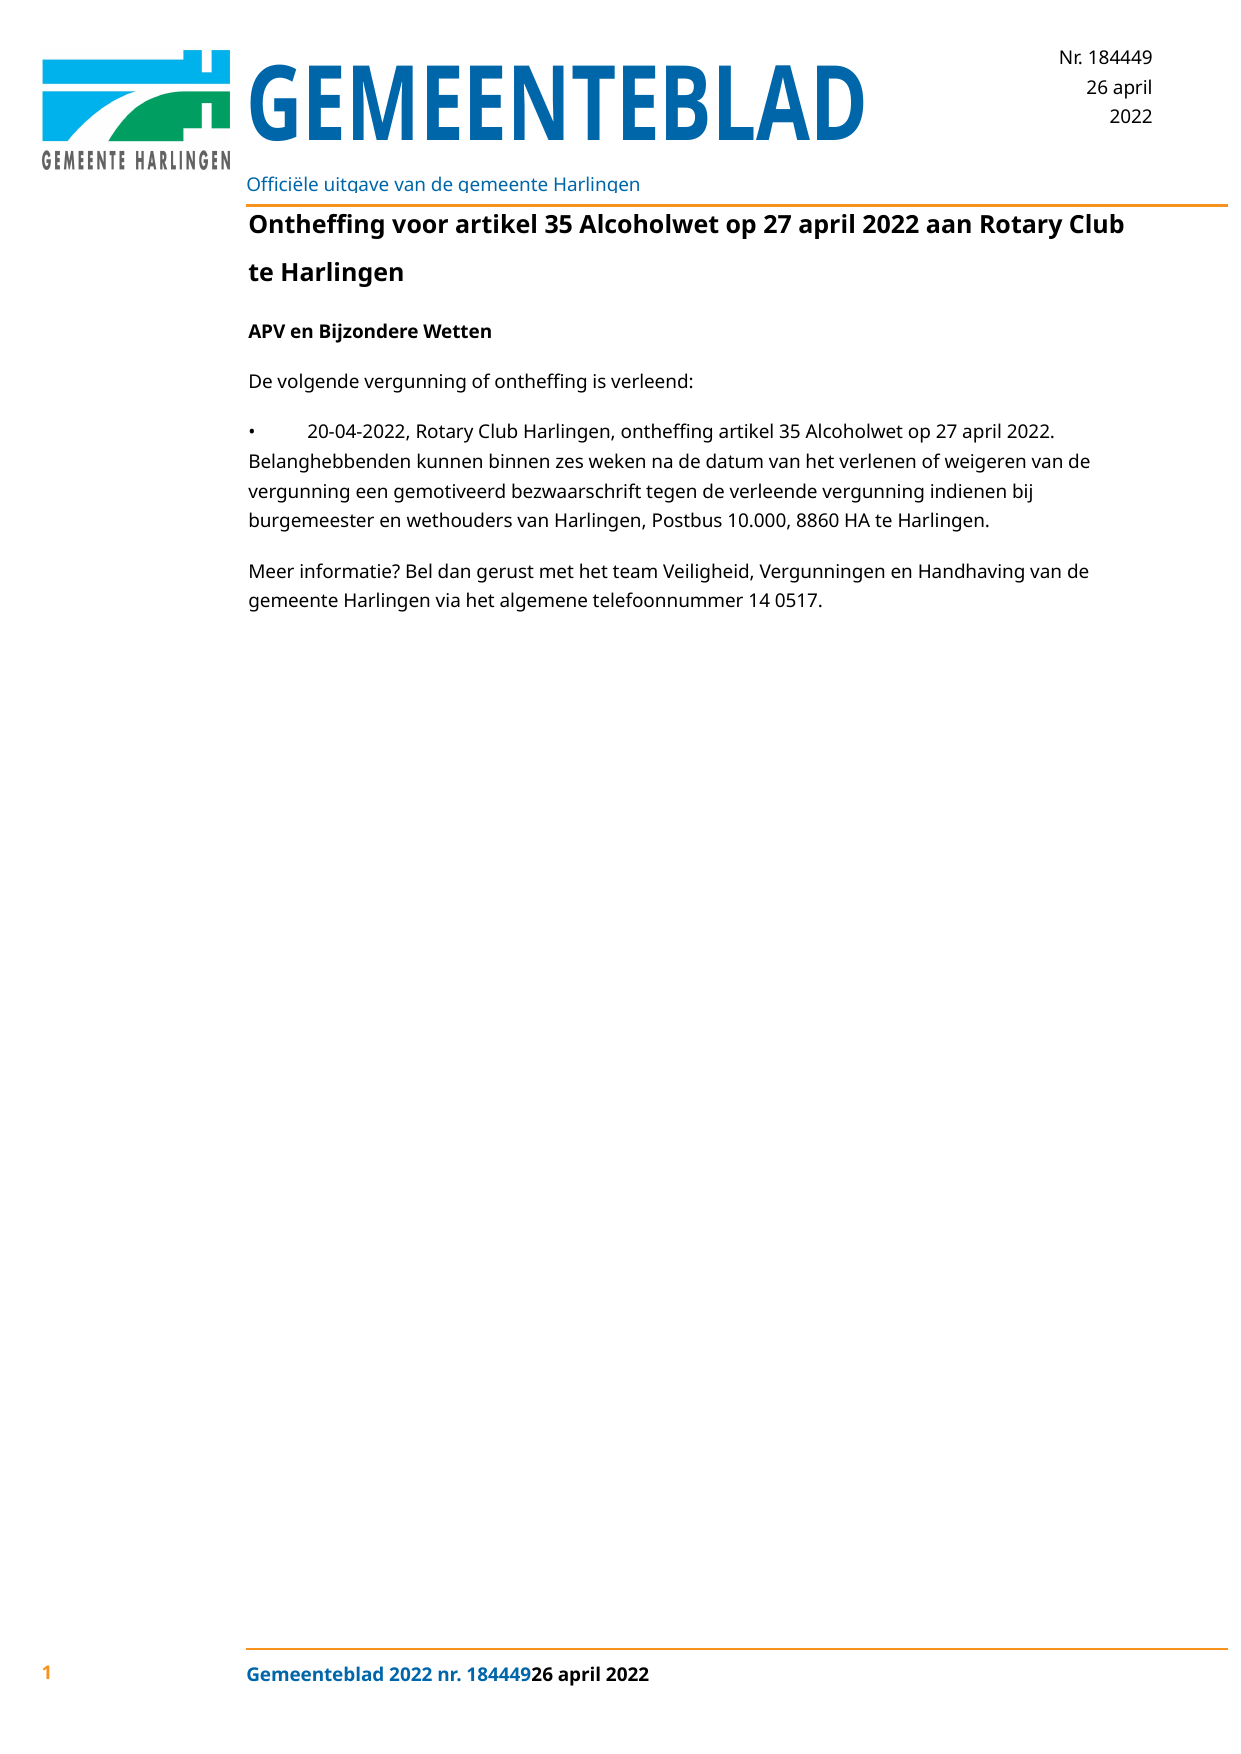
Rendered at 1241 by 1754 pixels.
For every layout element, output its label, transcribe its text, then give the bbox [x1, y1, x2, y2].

text Belanghebbenden kunnen binnen zes weken na de datum van het verlenen of weigeren van de vergunning een gemotiveerd bezwaarschrift tegen de verleende vergunning indienen bij burgemeester en wethouders van Harlingen, Postbus 10.000, 8860 HA te Harlingen. [248, 448, 1152, 533]
text APV en Bijzondere Wetten [248, 318, 1152, 344]
list 20-04-2022, Rotary Club Harlingen, ontheffing artikel 35 Alcoholwet op 27 april 2022. [248, 419, 1152, 444]
picture [41, 47, 231, 172]
text Ontheffing voor artikel 35 Alcoholwet op 27 april 2022 aan Rotary Club te Harlingen [248, 207, 1152, 288]
text Meer informatie? Bel dan gerust met het team Veiligheid, Vergunningen en Handhaving van de gemeente Harlingen via het algemene telefoonnummer 14 0517. [248, 558, 1152, 613]
text De volgende vergunning of ontheffing is verleend: [248, 368, 1152, 394]
